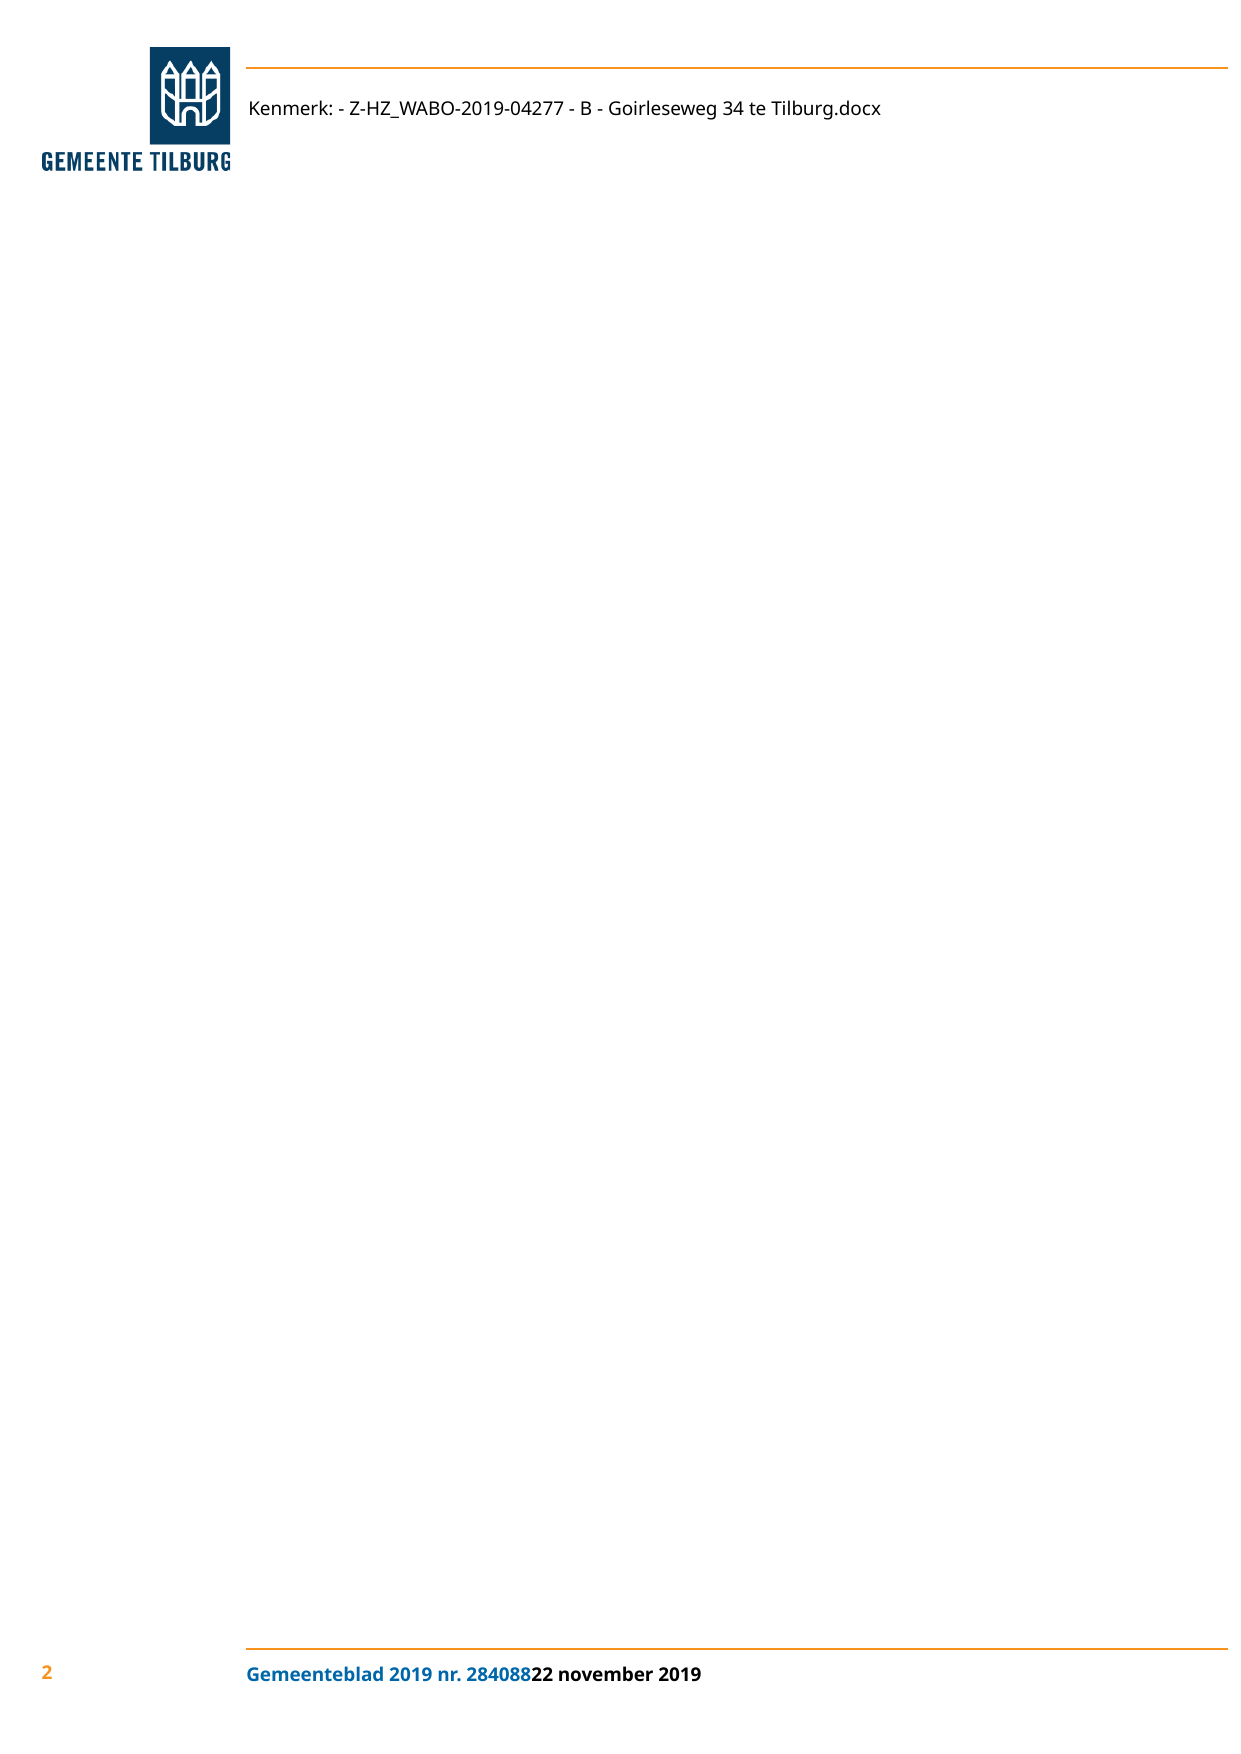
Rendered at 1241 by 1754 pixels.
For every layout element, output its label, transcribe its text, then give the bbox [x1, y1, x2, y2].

picture [41, 47, 231, 172]
text Kenmerk: - Z-HZ_WABO-2019-04277 - B - Goirleseweg 34 te Tilburg.docx [248, 95, 1152, 121]
